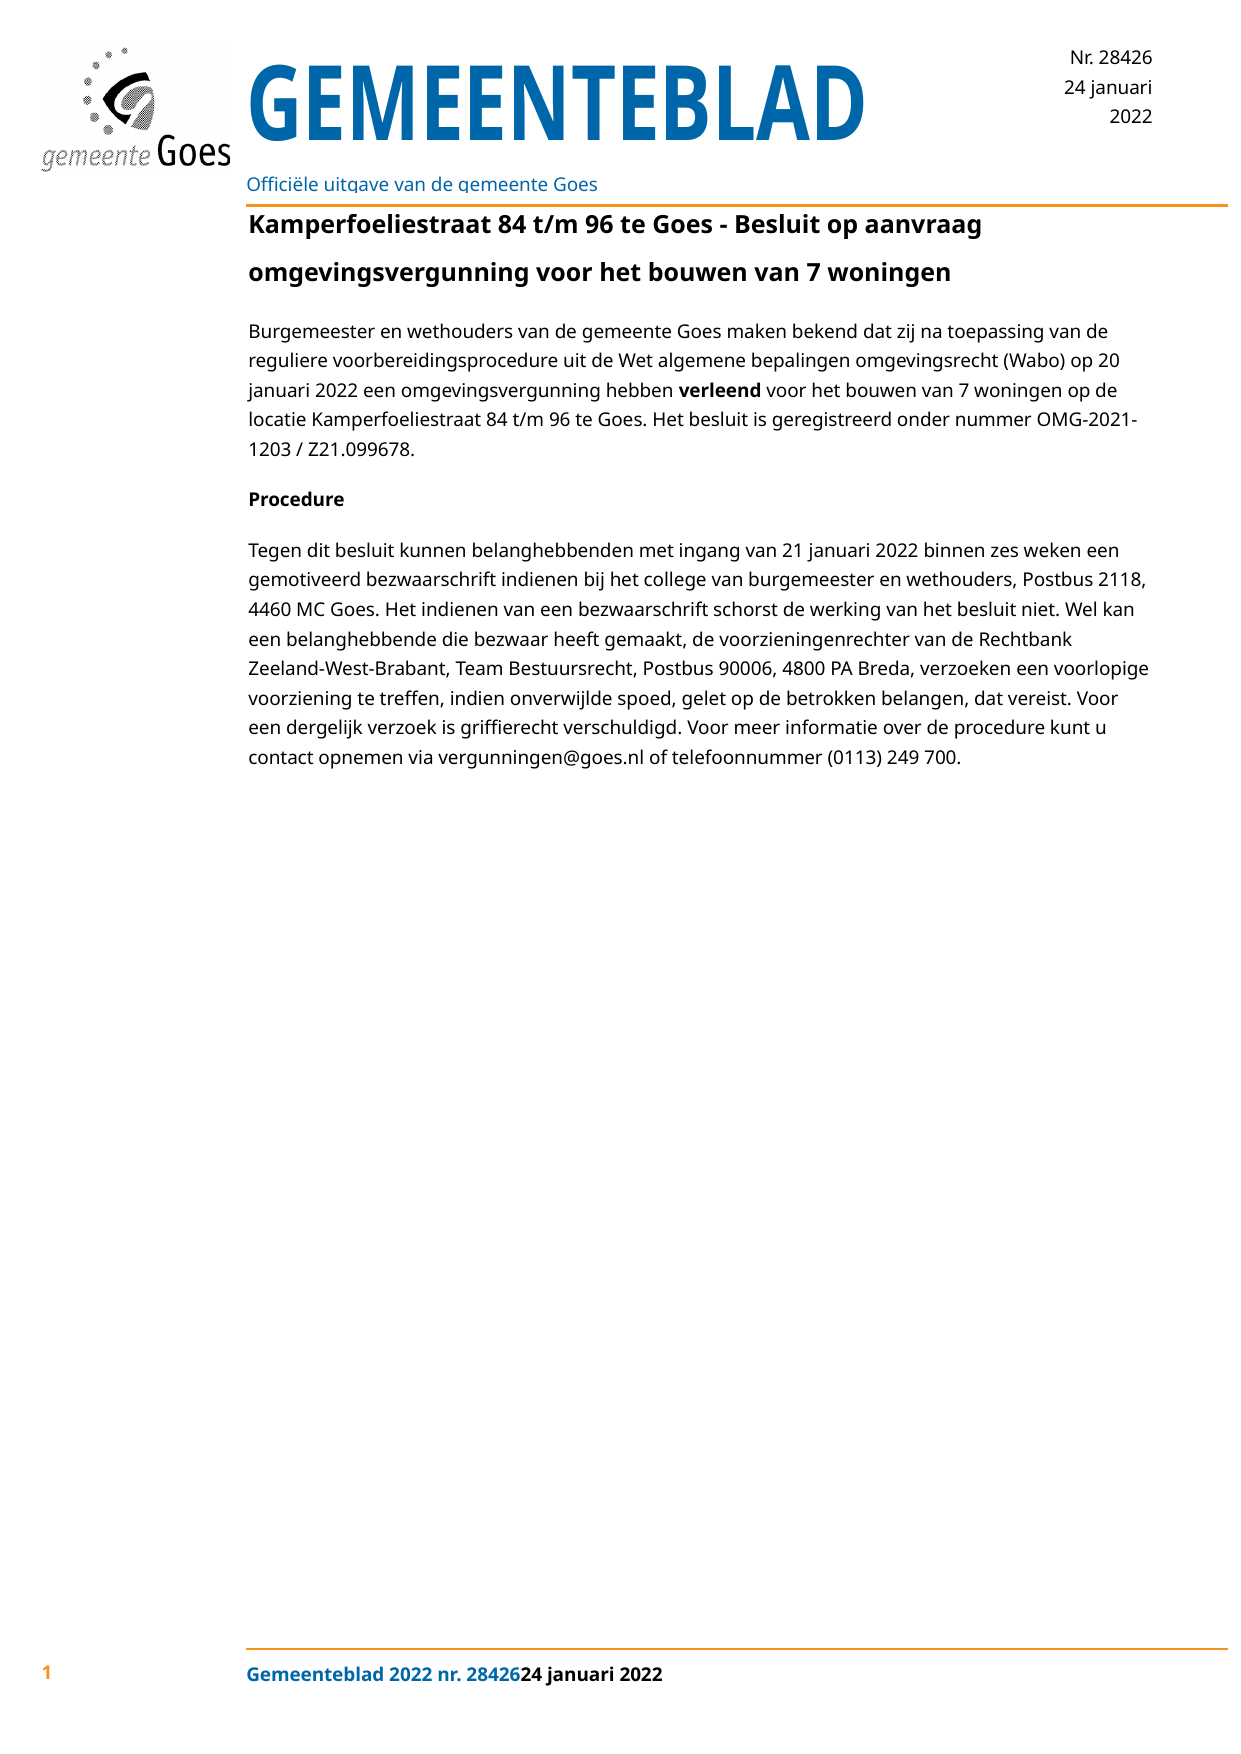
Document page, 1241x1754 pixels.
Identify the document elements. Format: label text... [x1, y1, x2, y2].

text Kamperfoeliestraat 84 t/m 96 te Goes - Besluit op aanvraag omgevingsvergunning voor het bouwen van 7 woningen [248, 207, 1152, 288]
text Tegen dit besluit kunnen belanghebbenden met ingang van 21 januari 2022 binnen zes weken een gemotiveerd bezwaarschrift indienen bij het college van burgemeester en wethouders, Postbus 2118, 4460 MC Goes. Het indienen van een bezwaarschrift schorst de werking van het besluit niet. Wel kan een belanghebbende die bezwaar heeft gemaakt, de voorzieningenrechter van de Rechtbank Zeeland-West-Brabant, Team Bestuursrecht, Postbus 90006, 4800 PA Breda, verzoeken een voorlopige voorziening te treffen, indien onverwijlde spoed, gelet op de betrokken belangen, dat vereist. Voor een dergelijk verzoek is griffierecht verschuldigd. Voor meer informatie over de procedure kunt u contact opnemen via vergunningen@goes.nl of telefoonnummer (0113) 249 700. [248, 537, 1152, 770]
picture [41, 47, 231, 172]
text Procedure [248, 487, 1152, 512]
text Burgemeester en wethouders van de gemeente Goes maken bekend dat zij na toepassing van de reguliere voorbereidingsprocedure uit de Wet algemene bepalingen omgevingsrecht (Wabo) op 20 januari 2022 een omgevingsvergunning hebben verleend voor het bouwen van 7 woningen op de locatie Kamperfoeliestraat 84 t/m 96 te Goes. Het besluit is geregistreerd onder nummer OMG-2021-1203 / Z21.099678. [248, 318, 1152, 462]
